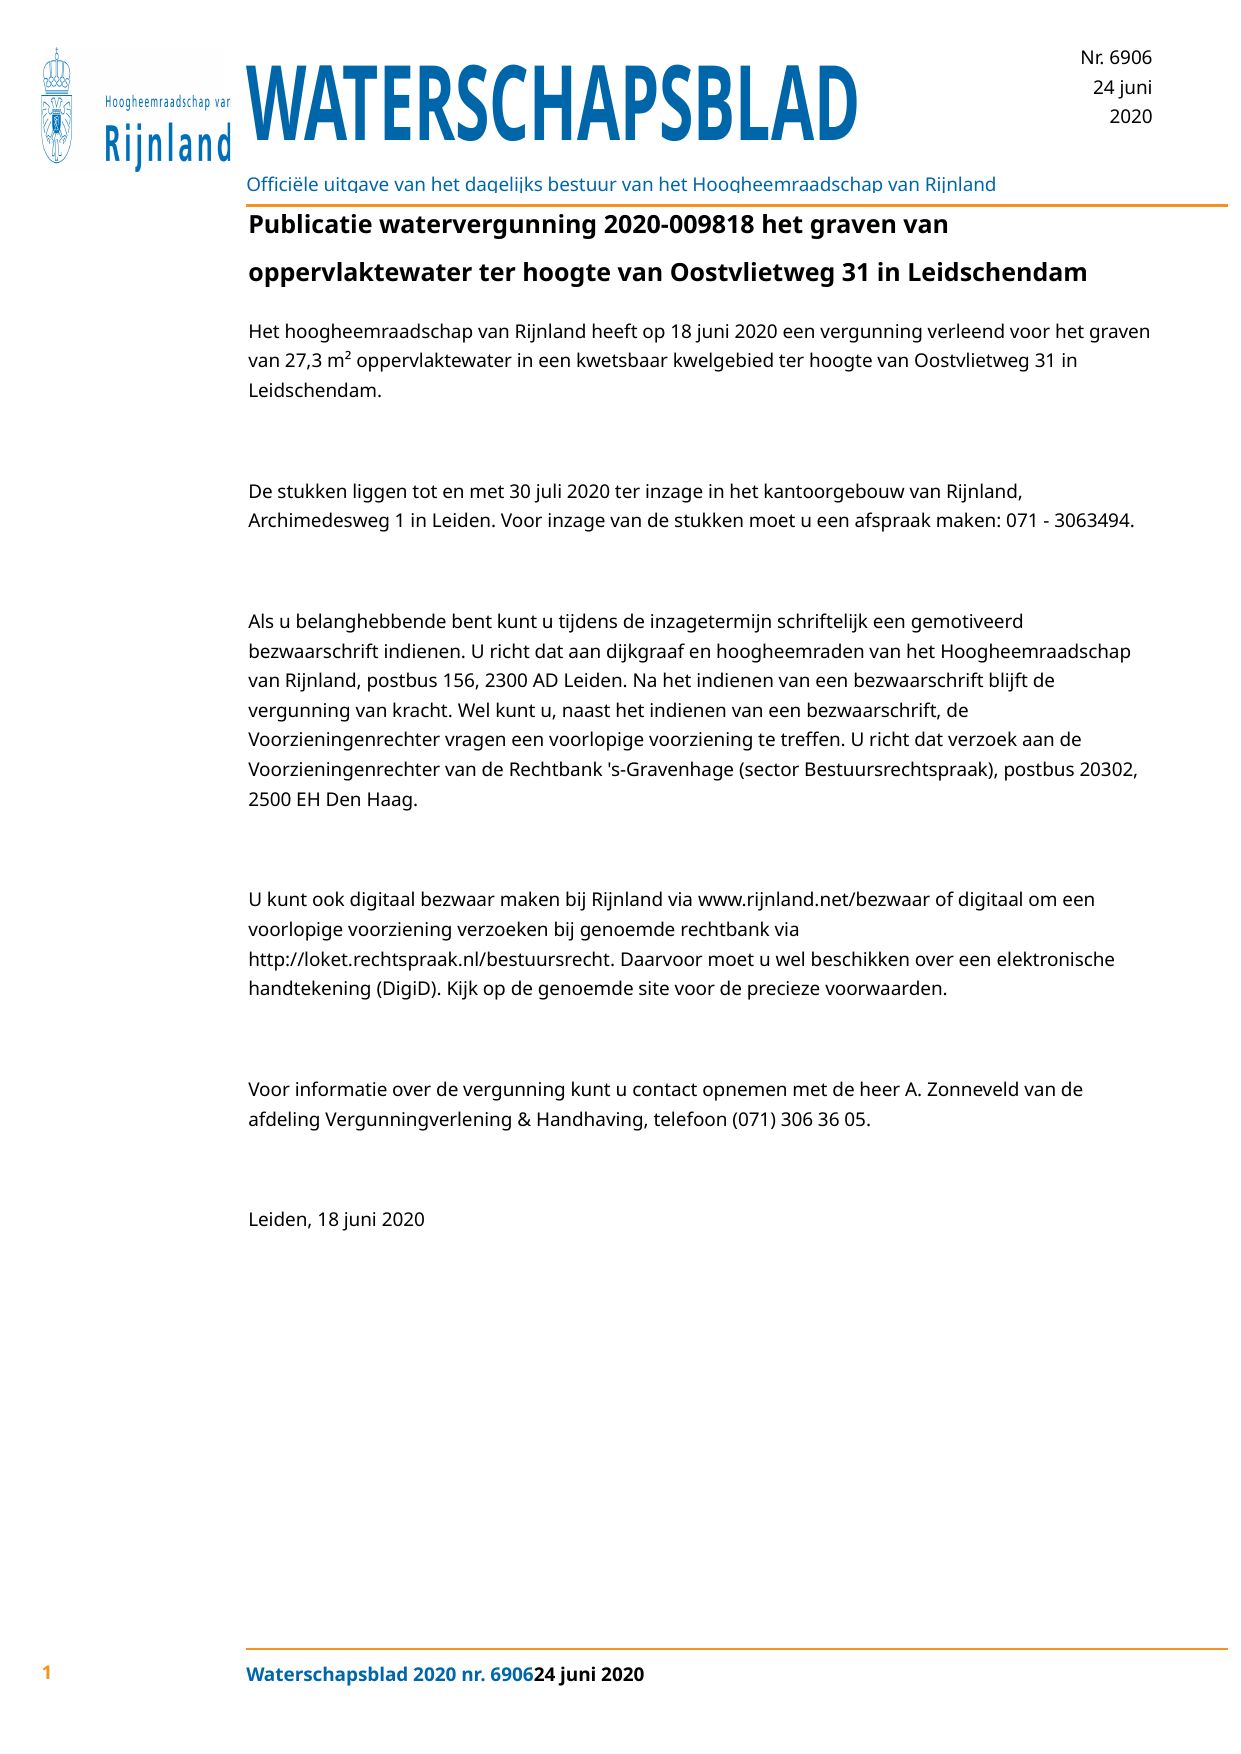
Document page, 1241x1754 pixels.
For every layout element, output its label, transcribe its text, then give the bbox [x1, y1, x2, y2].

text U kunt ook digitaal bezwaar maken bij Rijnland via www.rijnland.net/bezwaar of digitaal om een voorlopige voorziening verzoeken bij genoemde rechtbank via http://loket.rechtspraak.nl/bestuursrecht. Daarvoor moet u wel beschikken over een elektronische handtekening (DigiD). Kijk op de genoemde site voor de precieze voorwaarden. [248, 887, 1152, 1001]
text Het hoogheemraadschap van Rijnland heeft op 18 juni 2020 een vergunning verleend voor het graven van 27,3 m² oppervlaktewater in een kwetsbaar kwelgebied ter hoogte van Oostvlietweg 31 in Leidschendam. [248, 318, 1152, 403]
text Leiden, 18 juni 2020 [248, 1207, 1152, 1232]
picture [41, 47, 231, 172]
text Publicatie watervergunning 2020-009818 het graven van oppervlaktewater ter hoogte van Oostvlietweg 31 in Leidschendam [248, 207, 1152, 288]
text Voor informatie over de vergunning kunt u contact opnemen met de heer A. Zonneveld van de afdeling Vergunningverlening & Handhaving, telefoon (071) 306 36 05. [248, 1076, 1152, 1132]
text De stukken liggen tot en met 30 juli 2020 ter inzage in het kantoorgebouw van Rijnland, Archimedesweg 1 in Leiden. Voor inzage van de stukken moet u een afspraak maken: 071 - 3063494. [248, 478, 1152, 533]
text Als u belanghebbende bent kunt u tijdens de inzagetermijn schriftelijk een gemotiveerd bezwaarschrift indienen. U richt dat aan dijkgraaf en hoogheemraden van het Hoogheemraadschap van Rijnland, postbus 156, 2300 AD Leiden. Na het indienen van een bezwaarschrift blijft de vergunning van kracht. Wel kunt u, naast het indienen van een bezwaarschrift, de Voorzieningenrechter vragen een voorlopige voorziening te treffen. U richt dat verzoek aan de Voorzieningenrechter van de Rechtbank 's-Gravenhage (sector Bestuursrechtspraak), postbus 20302, 2500 EH Den Haag. [248, 608, 1152, 812]
